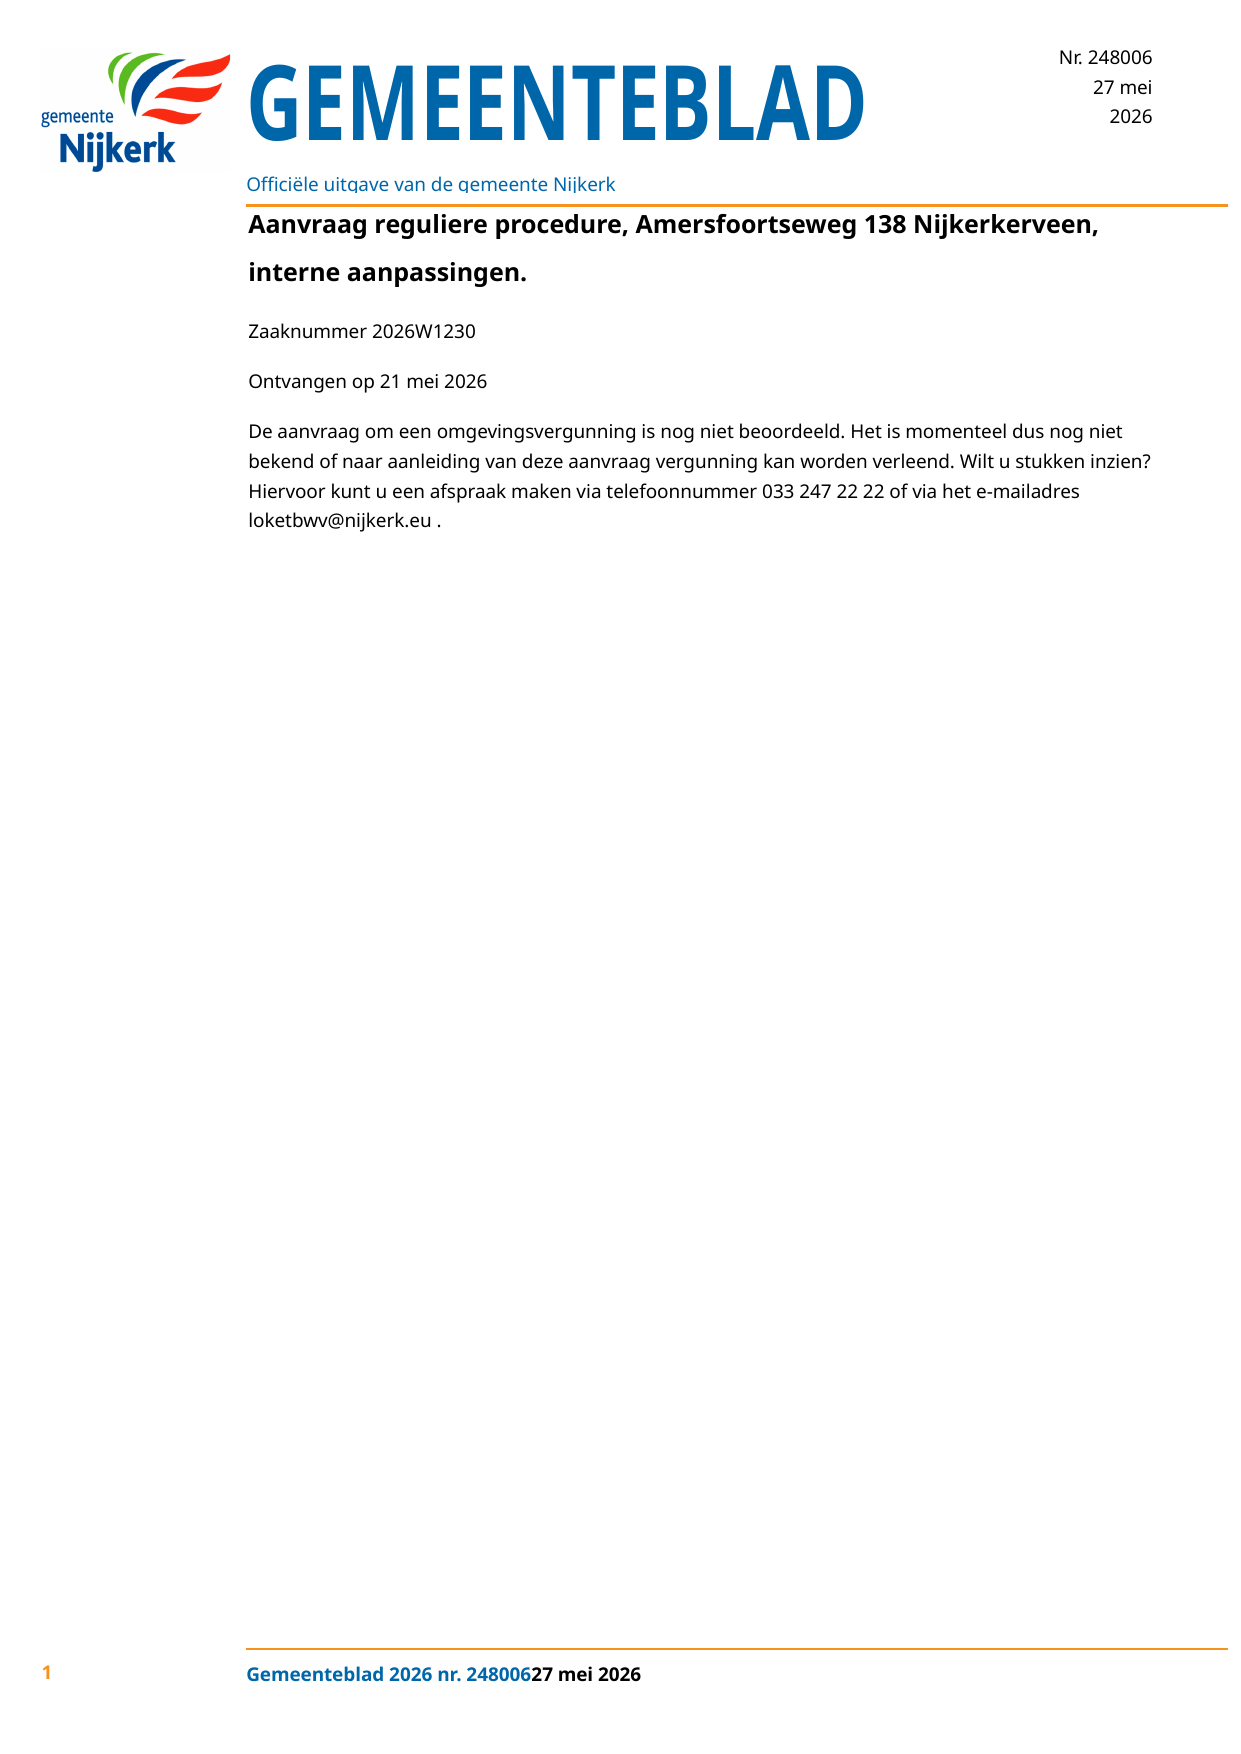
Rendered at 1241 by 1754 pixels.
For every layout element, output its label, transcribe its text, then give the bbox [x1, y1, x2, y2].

text Zaaknummer 2026W1230 [248, 318, 1152, 344]
text Ontvangen op 21 mei 2026 [248, 368, 1152, 394]
text Aanvraag reguliere procedure, Amersfoortseweg 138 Nijkerkerveen, interne aanpassingen. [248, 207, 1152, 288]
picture [41, 47, 231, 172]
text De aanvraag om een omgevingsvergunning is nog niet beoordeeld. Het is momenteel dus nog niet bekend of naar aanleiding van deze aanvraag vergunning kan worden verleend. Wilt u stukken inzien? Hiervoor kunt u een afspraak maken via telefoonnummer 033 247 22 22 of via het e-mailadres loketbwv@nijkerk.eu . [248, 419, 1152, 533]
